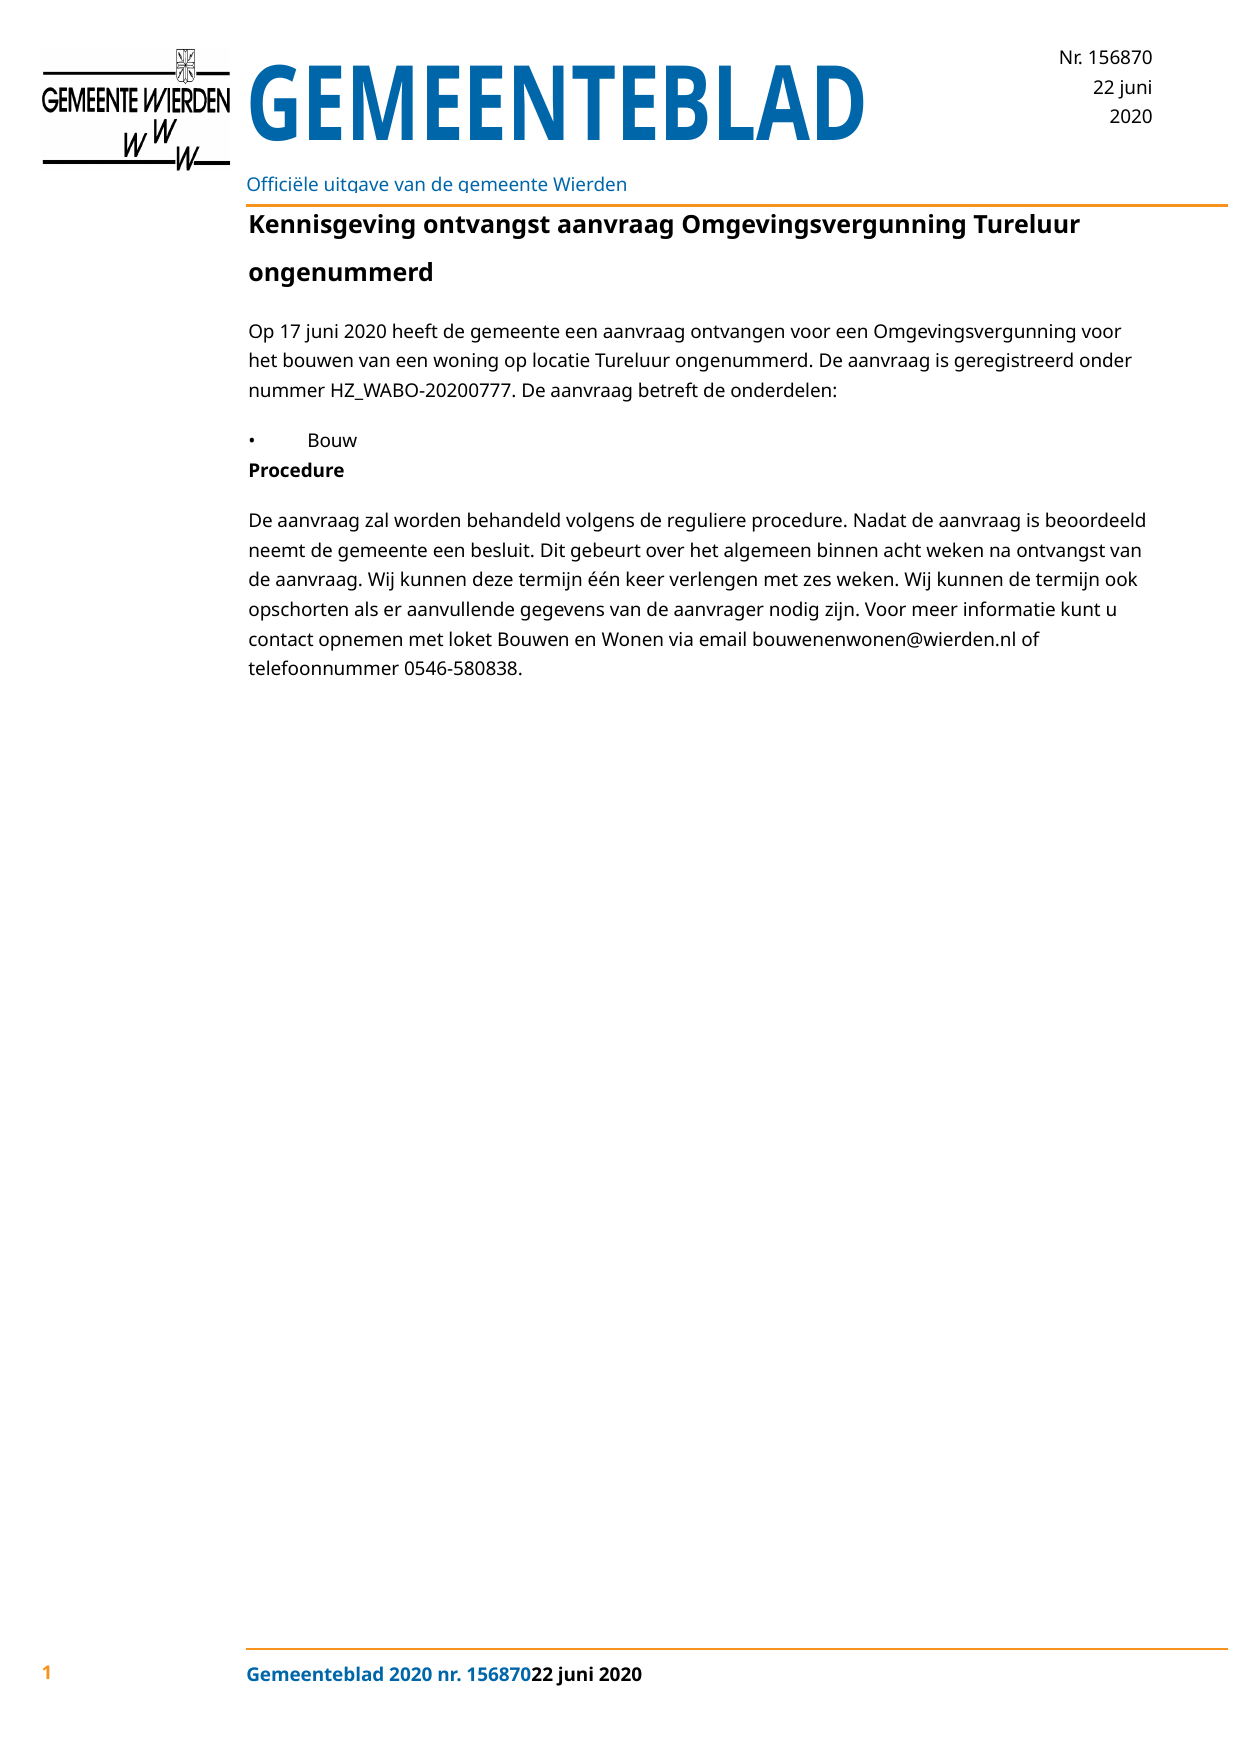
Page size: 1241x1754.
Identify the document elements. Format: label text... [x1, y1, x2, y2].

picture [41, 47, 231, 172]
list Bouw [248, 427, 1152, 453]
text Kennisgeving ontvangst aanvraag Omgevingsvergunning Tureluur ongenummerd [248, 207, 1152, 288]
text Procedure [248, 457, 1152, 483]
text Op 17 juni 2020 heeft de gemeente een aanvraag ontvangen voor een Omgevingsvergunning voor het bouwen van een woning op locatie Tureluur ongenummerd. De aanvraag is geregistreerd onder nummer HZ_WABO-20200777. De aanvraag betreft de onderdelen: [248, 318, 1152, 403]
text De aanvraag zal worden behandeld volgens de reguliere procedure. Nadat de aanvraag is beoordeeld neemt de gemeente een besluit. Dit gebeurt over het algemeen binnen acht weken na ontvangst van de aanvraag. Wij kunnen deze termijn één keer verlengen met zes weken. Wij kunnen de termijn ook opschorten als er aanvullende gegevens van de aanvrager nodig zijn. Voor meer informatie kunt u contact opnemen met loket Bouwen en Wonen via email bouwenenwonen@wierden.nl of telefoonnummer 0546-580838. [248, 507, 1152, 681]
